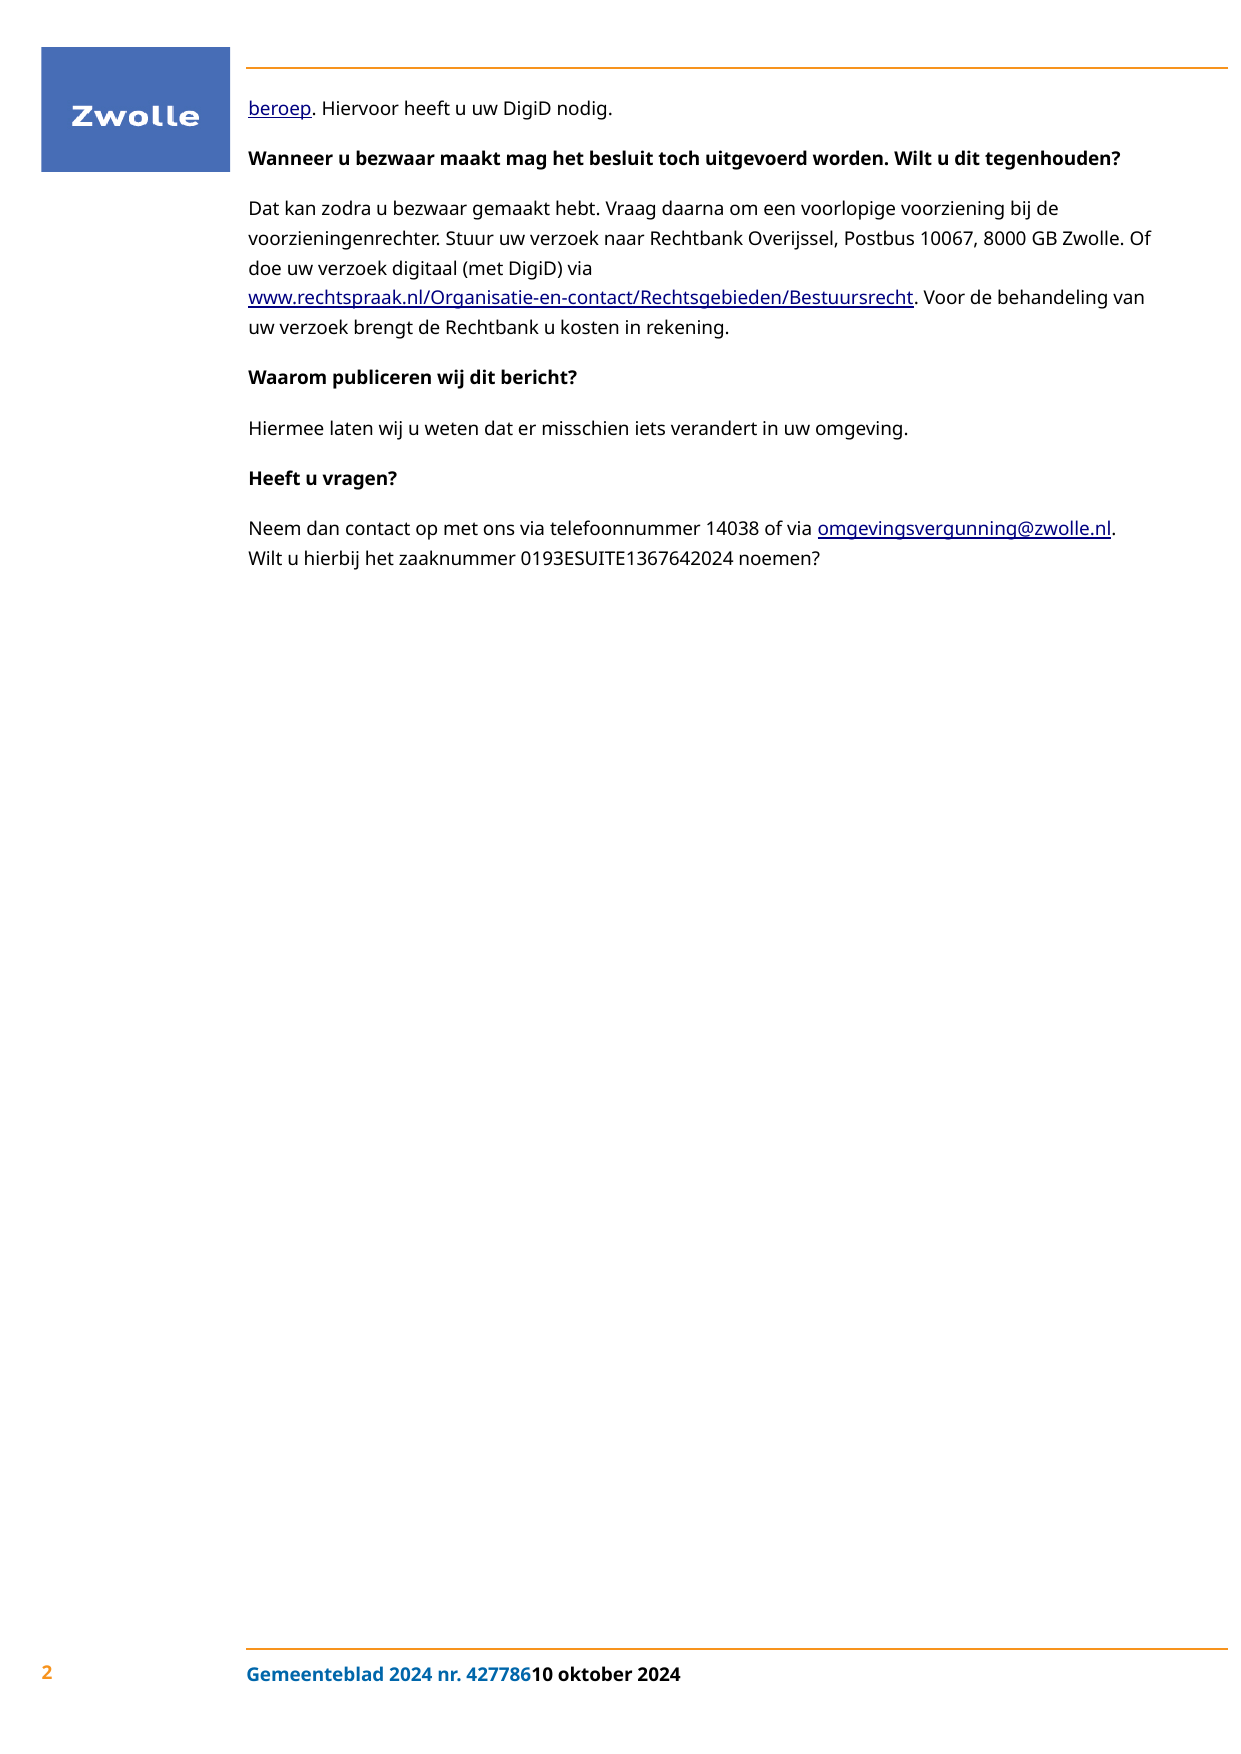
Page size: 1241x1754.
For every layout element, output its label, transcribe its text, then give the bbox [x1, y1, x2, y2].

text Hiermee laten wij u weten dat er misschien iets verandert in uw omgeving. [248, 415, 1152, 441]
text Wanneer u bezwaar maakt mag het besluit toch uitgevoerd worden. Wilt u dit tegenhouden? [248, 145, 1152, 171]
text Waarom publiceren wij dit bericht? [248, 364, 1152, 390]
text Dat kan zodra u bezwaar gemaakt hebt. Vraag daarna om een voorlopige voorziening bij de voorzieningenrechter. Stuur uw verzoek naar Rechtbank Overijssel, Postbus 10067, 8000 GB Zwolle. Of doe uw verzoek digitaal (met DigiD) via www.rechtspraak.nl/Organisatie-en-contact/Rechtsgebieden/Bestuursrecht. Voor de behandeling van uw verzoek brengt de Rechtbank u kosten in rekening. [248, 196, 1152, 340]
text beroep. Hiervoor heeft u uw DigiD nodig. [248, 95, 1152, 121]
text Neem dan contact op met ons via telefoonnummer 14038 of via omgevingsvergunning@zwolle.nl. Wilt u hierbij het zaaknummer 0193ESUITE1367642024 noemen? [248, 516, 1152, 571]
text Heeft u vragen? [248, 465, 1152, 491]
picture [41, 47, 231, 172]
